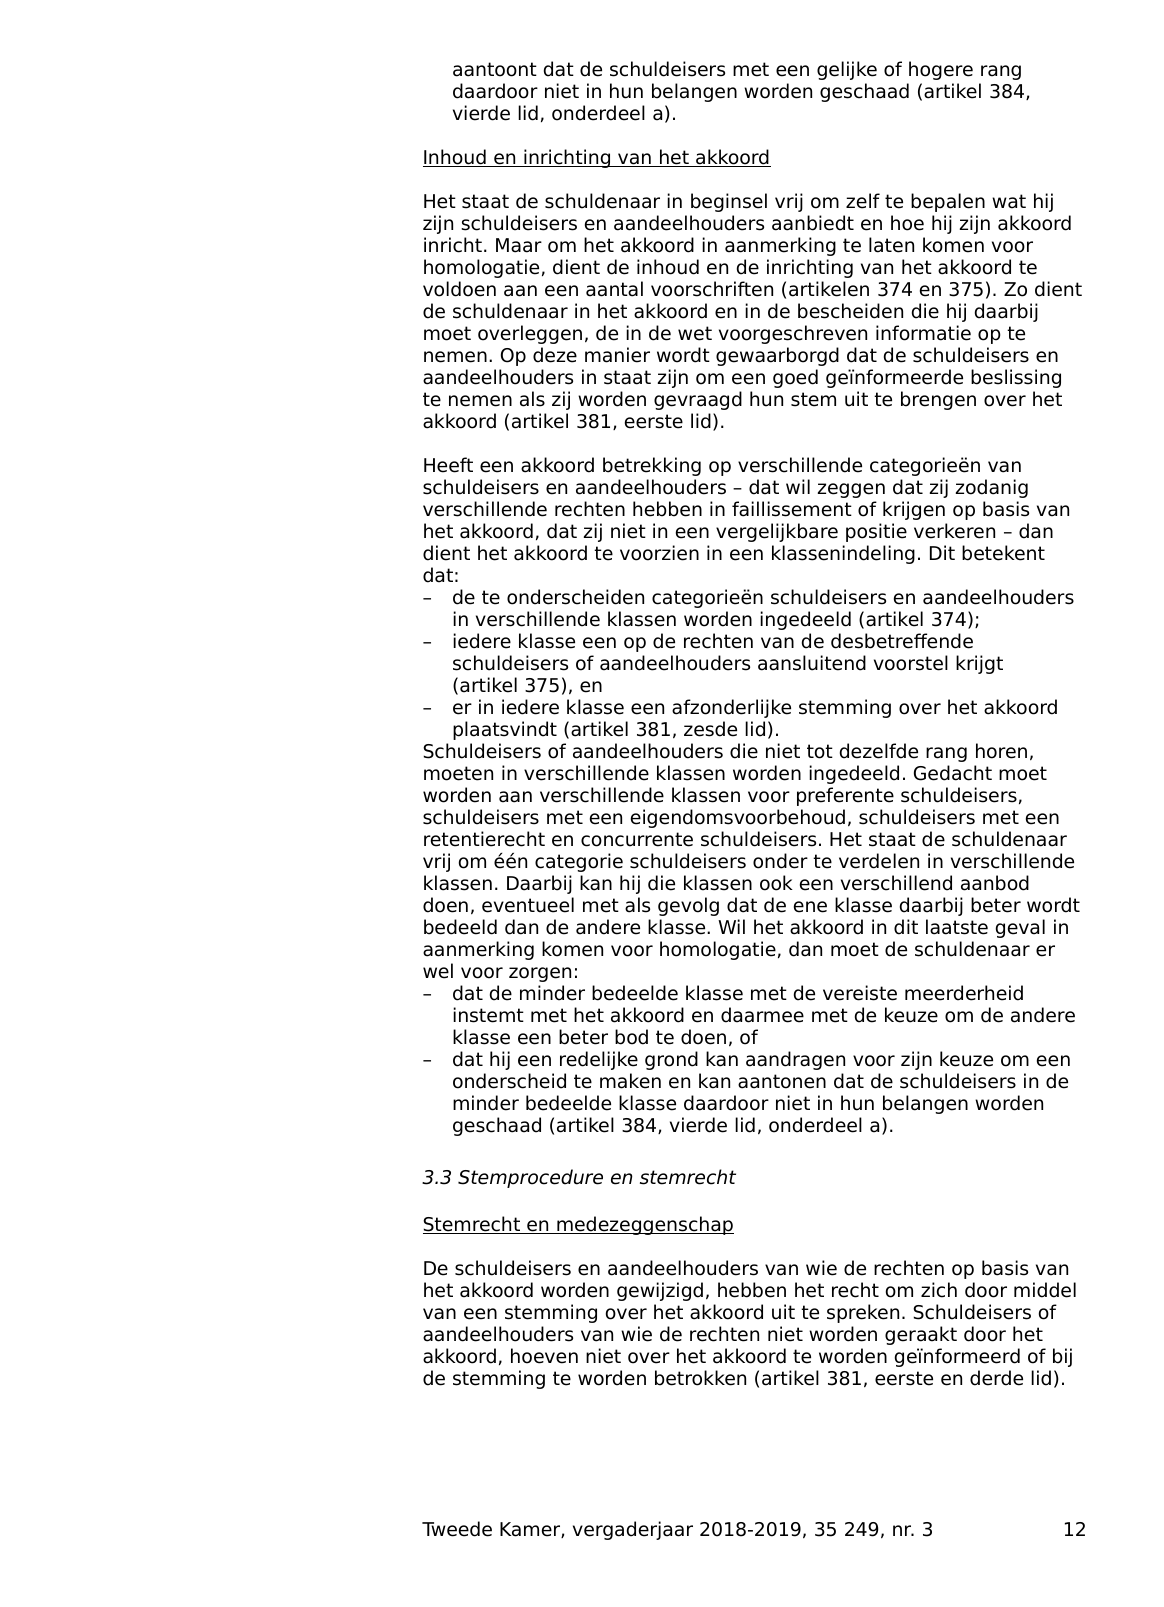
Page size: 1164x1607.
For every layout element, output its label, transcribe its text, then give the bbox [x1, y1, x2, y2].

text – iedere klasse een op de rechten van de desbetreffende schuldeisers of aandeelhouders aansluitend voorstel krijgt (artikel 375), en [422, 631, 1087, 697]
text Schuldeisers of aandeelhouders die niet tot dezelfde rang horen, moeten in verschillende klassen worden ingedeeld. Gedacht moet worden aan verschillende klassen voor preferente schuldeisers, schuldeisers met een eigendomsvoorbehoud, schuldeisers met een retentierecht en concurrente schuldeisers. Het staat de schuldenaar vrij om één categorie schuldeisers onder te verdelen in verschillende klassen. Daarbij kan hij die klassen ook een verschillend aanbod doen, eventueel met als gevolg dat de ene klasse daarbij beter wordt bedeeld dan de andere klasse. Wil het akkoord in dit laatste geval in aanmerking komen voor homologatie, dan moet de schuldenaar er wel voor zorgen: [422, 741, 1087, 983]
subtitle Inhoud en inrichting van het akkoord [422, 147, 1087, 169]
text – de te onderscheiden categorieën schuldeisers en aandeelhouders in verschillende klassen worden ingedeeld (artikel 374); [422, 587, 1087, 631]
text – dat hij een redelijke grond kan aandragen voor zijn keuze om een onderscheid te maken en kan aantonen dat de schuldeisers in de minder bedeelde klasse daardoor niet in hun belangen worden geschaad (artikel 384, vierde lid, onderdeel a). [422, 1049, 1087, 1137]
text – er in iedere klasse een afzonderlijke stemming over het akkoord plaatsvindt (artikel 381, zesde lid). [422, 697, 1087, 741]
text Het staat de schuldenaar in beginsel vrij om zelf te bepalen wat hij zijn schuldeisers en aandeelhouders aanbiedt en hoe hij zijn akkoord inricht. Maar om het akkoord in aanmerking te laten komen voor homologatie, dient de inhoud en de inrichting van het akkoord te voldoen aan een aantal voorschriften (artikelen 374 en 375). Zo dient de schuldenaar in het akkoord en in de bescheiden die hij daarbij moet overleggen, de in de wet voorgeschreven informatie op te nemen. Op deze manier wordt gewaarborgd dat de schuldeisers en aandeelhouders in staat zijn om een goed geïnformeerde beslissing te nemen als zij worden gevraagd hun stem uit te brengen over het akkoord (artikel 381, eerste lid). [422, 191, 1087, 433]
text Heeft een akkoord betrekking op verschillende categorieën van schuldeisers en aandeelhouders – dat wil zeggen dat zij zodanig verschillende rechten hebben in faillissement of krijgen op basis van het akkoord, dat zij niet in een vergelijkbare positie verkeren – dan dient het akkoord te voorzien in een klassenindeling. Dit betekent dat: [422, 455, 1087, 587]
text De schuldeisers en aandeelhouders van wie de rechten op basis van het akkoord worden gewijzigd, hebben het recht om zich door middel van een stemming over het akkoord uit te spreken. Schuldeisers of aandeelhouders van wie de rechten niet worden geraakt door het akkoord, hoeven niet over het akkoord te worden geïnformeerd of bij de stemming te worden betrokken (artikel 381, eerste en derde lid). [422, 1258, 1087, 1390]
subtitle 3.3 Stemprocedure en stemrecht [422, 1167, 1087, 1189]
text – dat de minder bedeelde klasse met de vereiste meerderheid instemt met het akkoord en daarmee met de keuze om de andere klasse een beter bod te doen, of [422, 983, 1087, 1049]
text aantoont dat de schuldeisers met een gelijke of hogere rang daardoor niet in hun belangen worden geschaad (artikel 384, vierde lid, onderdeel a). [422, 59, 1087, 125]
subtitle Stemrecht en medezeggenschap [422, 1214, 1087, 1236]
